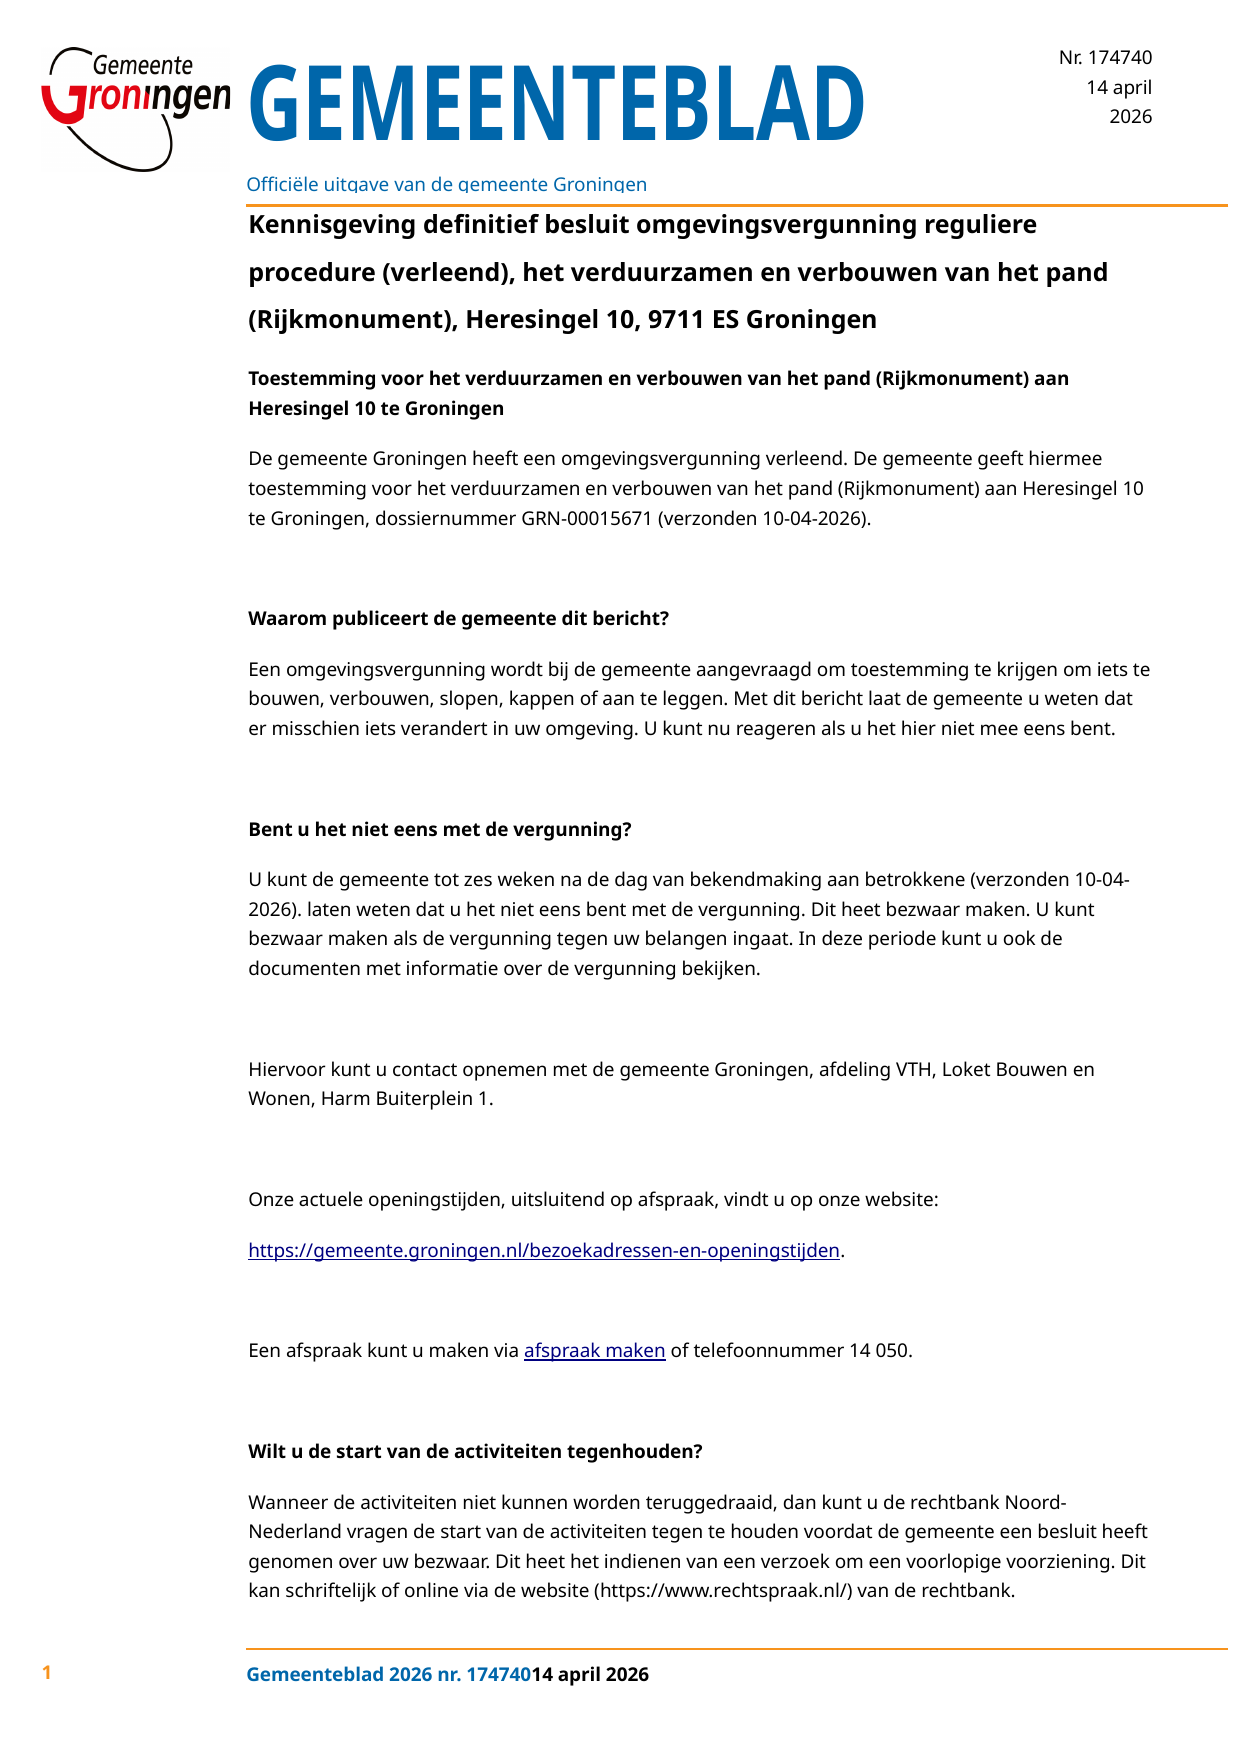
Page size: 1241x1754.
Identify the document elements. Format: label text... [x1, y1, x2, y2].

text Bent u het niet eens met de vergunning? [248, 816, 1152, 842]
text Wilt u de start van de activiteiten tegenhouden? [248, 1438, 1152, 1464]
text Onze actuele openingstijden, uitsluitend op afspraak, vindt u op onze website: [248, 1186, 1152, 1212]
text Wanneer de activiteiten niet kunnen worden teruggedraaid, dan kunt u de rechtbank Noord-Nederland vragen de start van de activiteiten tegen te houden voordat de gemeente een besluit heeft genomen over uw bezwaar. Dit heet het indienen van een verzoek om een voorlopige voorziening. Dit kan schriftelijk of online via de website (https://www.rechtspraak.nl/) van de rechtbank. [248, 1489, 1152, 1603]
text Hiervoor kunt u contact opnemen met de gemeente Groningen, afdeling VTH, Loket Bouwen en Wonen, Harm Buiterplein 1. [248, 1056, 1152, 1111]
text Een omgevingsvergunning wordt bij de gemeente aangevraagd om toestemming te krijgen om iets te bouwen, verbouwen, slopen, kappen of aan te leggen. Met dit bericht laat de gemeente u weten dat er misschien iets verandert in uw omgeving. U kunt nu reageren als u het hier niet mee eens bent. [248, 656, 1152, 741]
text De gemeente Groningen heeft een omgevingsvergunning verleend. De gemeente geeft hiermee toestemming voor het verduurzamen en verbouwen van het pand (Rijkmonument) aan Heresingel 10 te Groningen, dossiernummer GRN-00015671 (verzonden 10-04-2026). [248, 446, 1152, 530]
text Kennisgeving definitief besluit omgevingsvergunning reguliere procedure (verleend), het verduurzamen en verbouwen van het pand (Rijkmonument), Heresingel 10, 9711 ES Groningen [248, 207, 1152, 336]
text Waarom publiceert de gemeente dit bericht? [248, 606, 1152, 631]
text https://gemeente.groningen.nl/bezoekadressen-en-openingstijden. [248, 1237, 1152, 1262]
text Een afspraak kunt u maken via afspraak maken of telefoonnummer 14 050. [248, 1338, 1152, 1363]
picture [41, 47, 231, 172]
text Toestemming voor het verduurzamen en verbouwen van het pand (Rijkmonument) aan Heresingel 10 te Groningen [248, 366, 1152, 421]
text U kunt de gemeente tot zes weken na de dag van bekendmaking aan betrokkene (verzonden 10-04-2026). laten weten dat u het niet eens bent met de vergunning. Dit heet bezwaar maken. U kunt bezwaar maken als de vergunning tegen uw belangen ingaat. In deze periode kunt u ook de documenten met informatie over de vergunning bekijken. [248, 866, 1152, 981]
